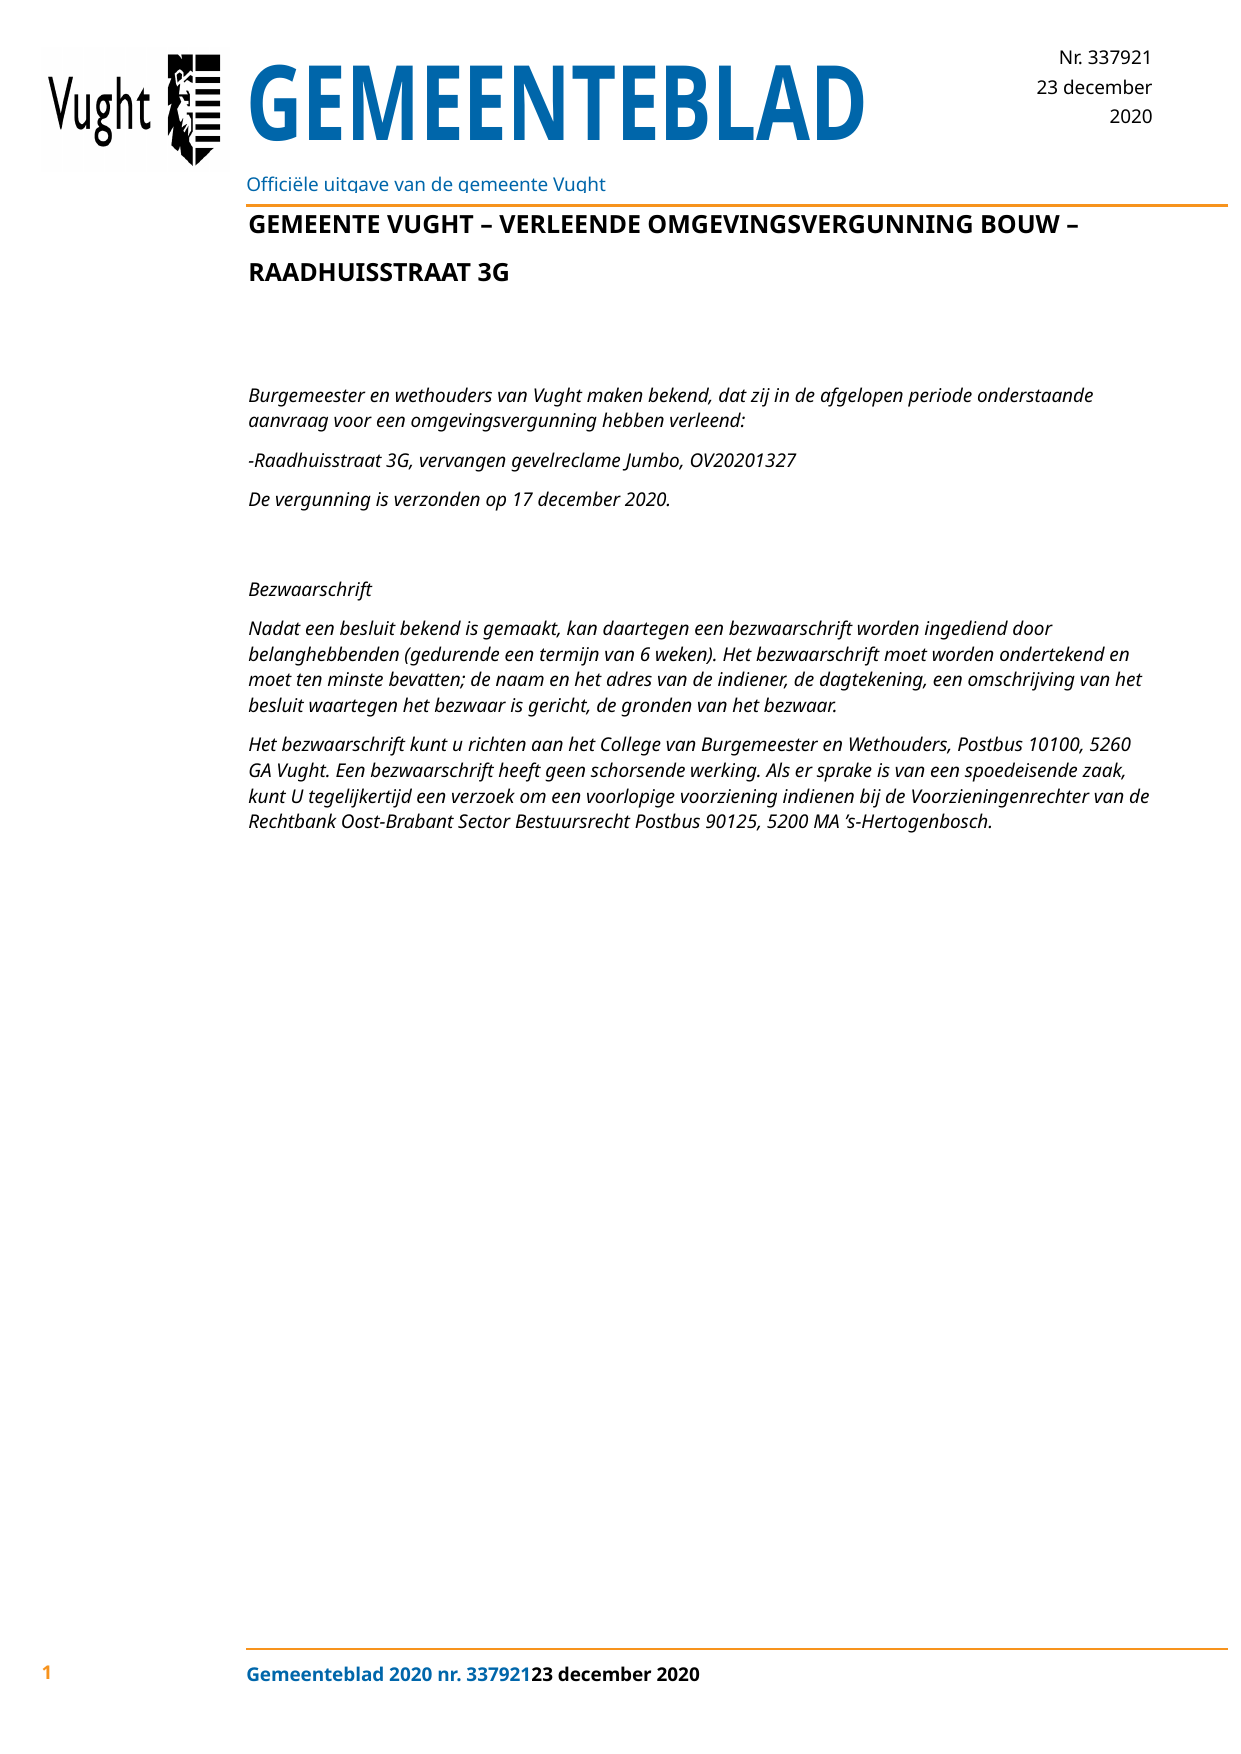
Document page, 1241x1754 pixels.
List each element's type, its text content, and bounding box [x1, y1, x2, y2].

text -Raadhuisstraat 3G, vervangen gevelreclame Jumbo, OV20201327 [248, 447, 1152, 473]
text Het bezwaarschrift kunt u richten aan het College van Burgemeester en Wethouders, Postbus 10100, 5260 GA Vught. Een bezwaarschrift heeft geen schorsende werking. Als er sprake is van een spoedeisende zaak, kunt U tegelijkertijd een verzoek om een voorlopige voorziening indienen bij de Voorzieningenrechter van de Rechtbank Oost-Brabant Sector Bestuursrecht Postbus 90125, 5200 MA ’s-Hertogenbosch. [248, 732, 1152, 834]
picture [41, 47, 231, 172]
text Nadat een besluit bekend is gemaakt, kan daartegen een bezwaarschrift worden ingediend door belanghebbenden (gedurende een termijn van 6 weken). Het bezwaarschrift moet worden ondertekend en moet ten minste bevatten; de naam en het adres van de indiener, de dagtekening, een omschrijving van het besluit waartegen het bezwaar is gericht, de gronden van het bezwaar. [248, 615, 1152, 718]
text Bezwaarschrift [248, 576, 1152, 602]
text De vergunning is verzonden op 17 december 2020. [248, 486, 1152, 512]
text GEMEENTE VUGHT – VERLEENDE OMGEVINGSVERGUNNING BOUW – RAADHUISSTRAAT 3G [248, 207, 1152, 288]
text Burgemeester en wethouders van Vught maken bekend, dat zij in de afgelopen periode onderstaande aanvraag voor een omgevingsvergunning hebben verleend: [248, 382, 1152, 433]
